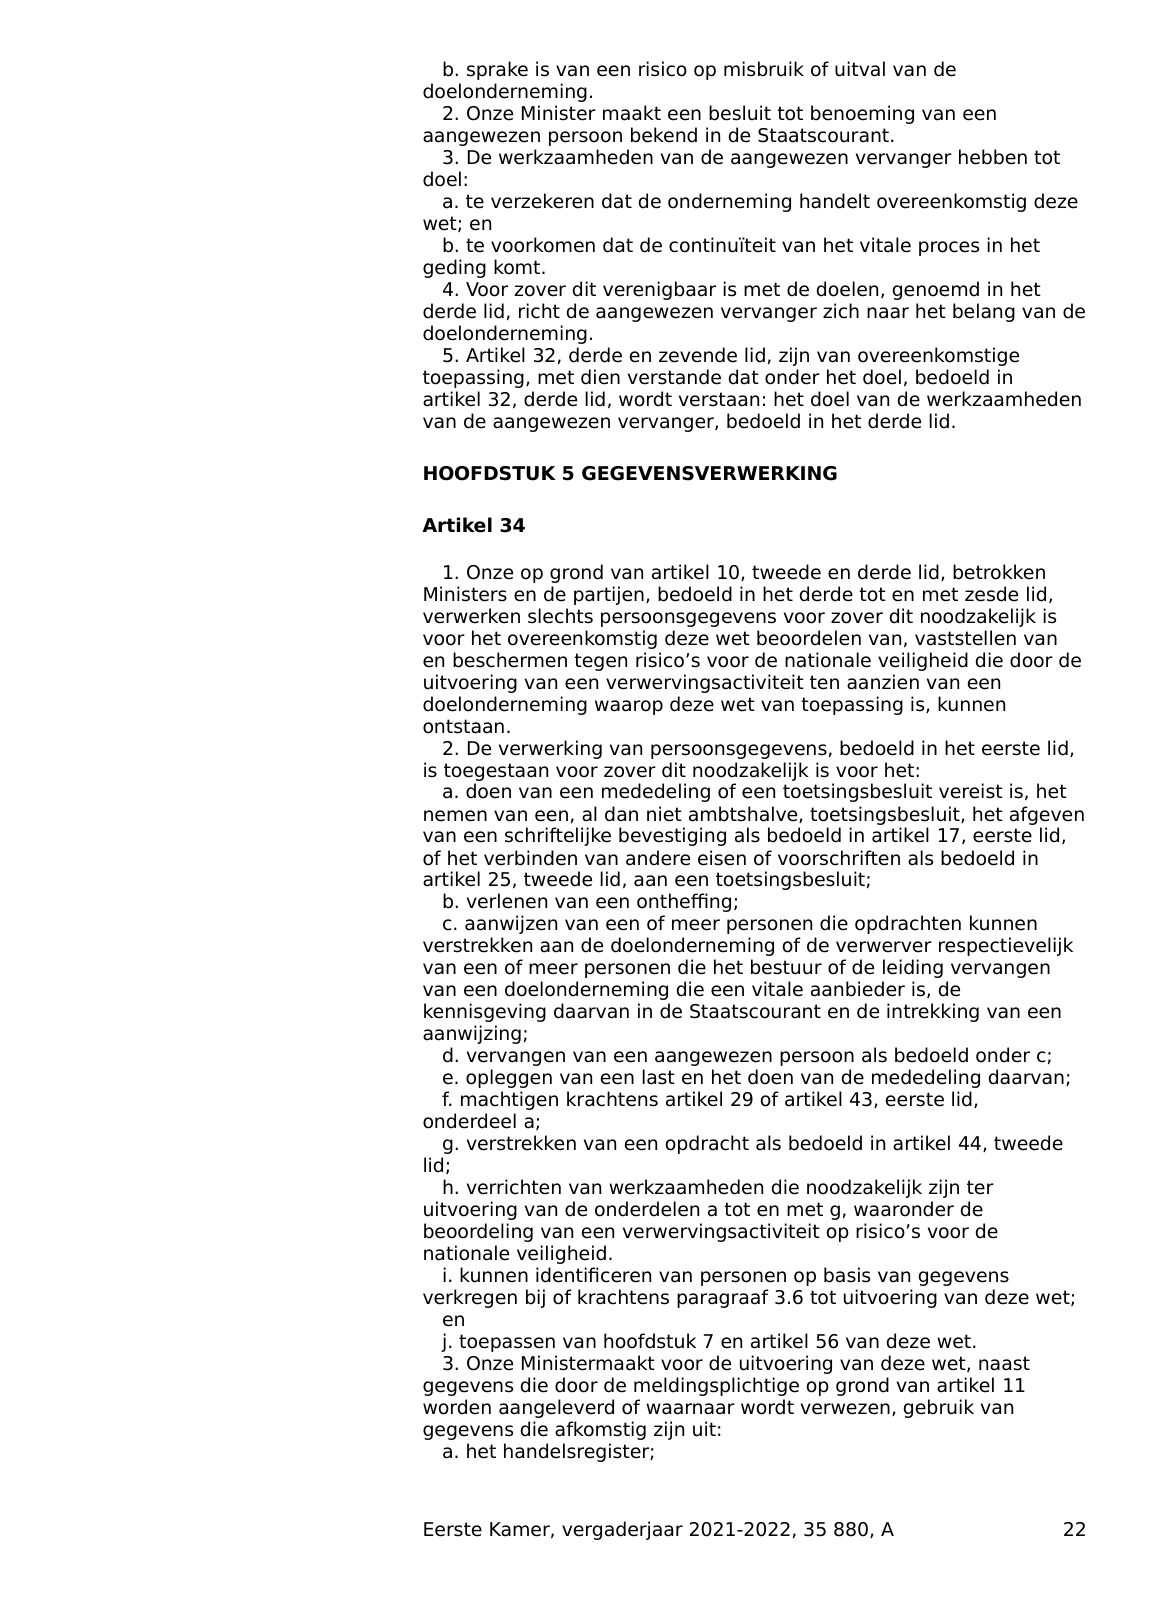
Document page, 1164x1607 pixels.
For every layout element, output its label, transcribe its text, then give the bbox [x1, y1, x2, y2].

subtitle Artikel 34 [422, 515, 1087, 537]
text i. kunnen identificeren van personen op basis van gegevens verkregen bij of krachtens paragraaf 3.6 tot uitvoering van deze wet; [422, 1265, 1087, 1309]
text g. verstrekken van een opdracht als bedoeld in artikel 44, tweede lid; [422, 1133, 1087, 1177]
text c. aanwijzen van een of meer personen die opdrachten kunnen verstrekken aan de doelonderneming of de verwerver respectievelijk van een of meer personen die het bestuur of de leiding vervangen van een doelonderneming die een vitale aanbieder is, de kennisgeving daarvan in de Staatscourant en de intrekking van een aanwijzing; [422, 913, 1087, 1045]
text b. verlenen van een ontheffing; [422, 891, 1087, 913]
text en [422, 1309, 1087, 1331]
text e. opleggen van een last en het doen van de mededeling daarvan; [422, 1067, 1087, 1089]
text j. toepassen van hoofdstuk 7 en artikel 56 van deze wet. [422, 1331, 1087, 1353]
text b. te voorkomen dat de continuïteit van het vitale proces in het geding komt. [422, 235, 1087, 279]
text h. verrichten van werkzaamheden die noodzakelijk zijn ter uitvoering van de onderdelen a tot en met g, waaronder de beoordeling van een verwervingsactiviteit op risico’s voor de nationale veiligheid. [422, 1177, 1087, 1265]
text 1. Onze op grond van artikel 10, tweede en derde lid, betrokken Ministers en de partijen, bedoeld in het derde tot en met zesde lid, verwerken slechts persoonsgegevens voor zover dit noodzakelijk is voor het overeenkomstig deze wet beoordelen van, vaststellen van en beschermen tegen risico’s voor de nationale veiligheid die door de uitvoering van een verwervingsactiviteit ten aanzien van een doelonderneming waarop deze wet van toepassing is, kunnen ontstaan. [422, 562, 1087, 737]
text a. het handelsregister; [422, 1441, 1087, 1463]
subtitle HOOFDSTUK 5 GEGEVENSVERWERKING [422, 463, 1087, 485]
text 4. Voor zover dit verenigbaar is met de doelen, genoemd in het derde lid, richt de aangewezen vervanger zich naar het belang van de doelonderneming. [422, 279, 1087, 345]
text b. sprake is van een risico op misbruik of uitval van de doelonderneming. [422, 59, 1087, 103]
text d. vervangen van een aangewezen persoon als bedoeld onder c; [422, 1045, 1087, 1067]
text a. doen van een mededeling of een toetsingsbesluit vereist is, het nemen van een, al dan niet ambtshalve, toetsingsbesluit, het afgeven van een schriftelijke bevestiging als bedoeld in artikel 17, eerste lid, of het verbinden van andere eisen of voorschriften als bedoeld in artikel 25, tweede lid, aan een toetsingsbesluit; [422, 781, 1087, 891]
text f. machtigen krachtens artikel 29 of artikel 43, eerste lid, onderdeel a; [422, 1089, 1087, 1133]
text a. te verzekeren dat de onderneming handelt overeenkomstig deze wet; en [422, 191, 1087, 235]
text 3. Onze Ministermaakt voor de uitvoering van deze wet, naast gegevens die door de meldingsplichtige op grond van artikel 11 worden aangeleverd of waarnaar wordt verwezen, gebruik van gegevens die afkomstig zijn uit: [422, 1353, 1087, 1441]
text 2. Onze Minister maakt een besluit tot benoeming van een aangewezen persoon bekend in de Staatscourant. [422, 103, 1087, 147]
text 2. De verwerking van persoonsgegevens, bedoeld in het eerste lid, is toegestaan voor zover dit noodzakelijk is voor het: [422, 737, 1087, 781]
text 3. De werkzaamheden van de aangewezen vervanger hebben tot doel: [422, 147, 1087, 191]
text 5. Artikel 32, derde en zevende lid, zijn van overeenkomstige toepassing, met dien verstande dat onder het doel, bedoeld in artikel 32, derde lid, wordt verstaan: het doel van de werkzaamheden van de aangewezen vervanger, bedoeld in het derde lid. [422, 345, 1087, 433]
